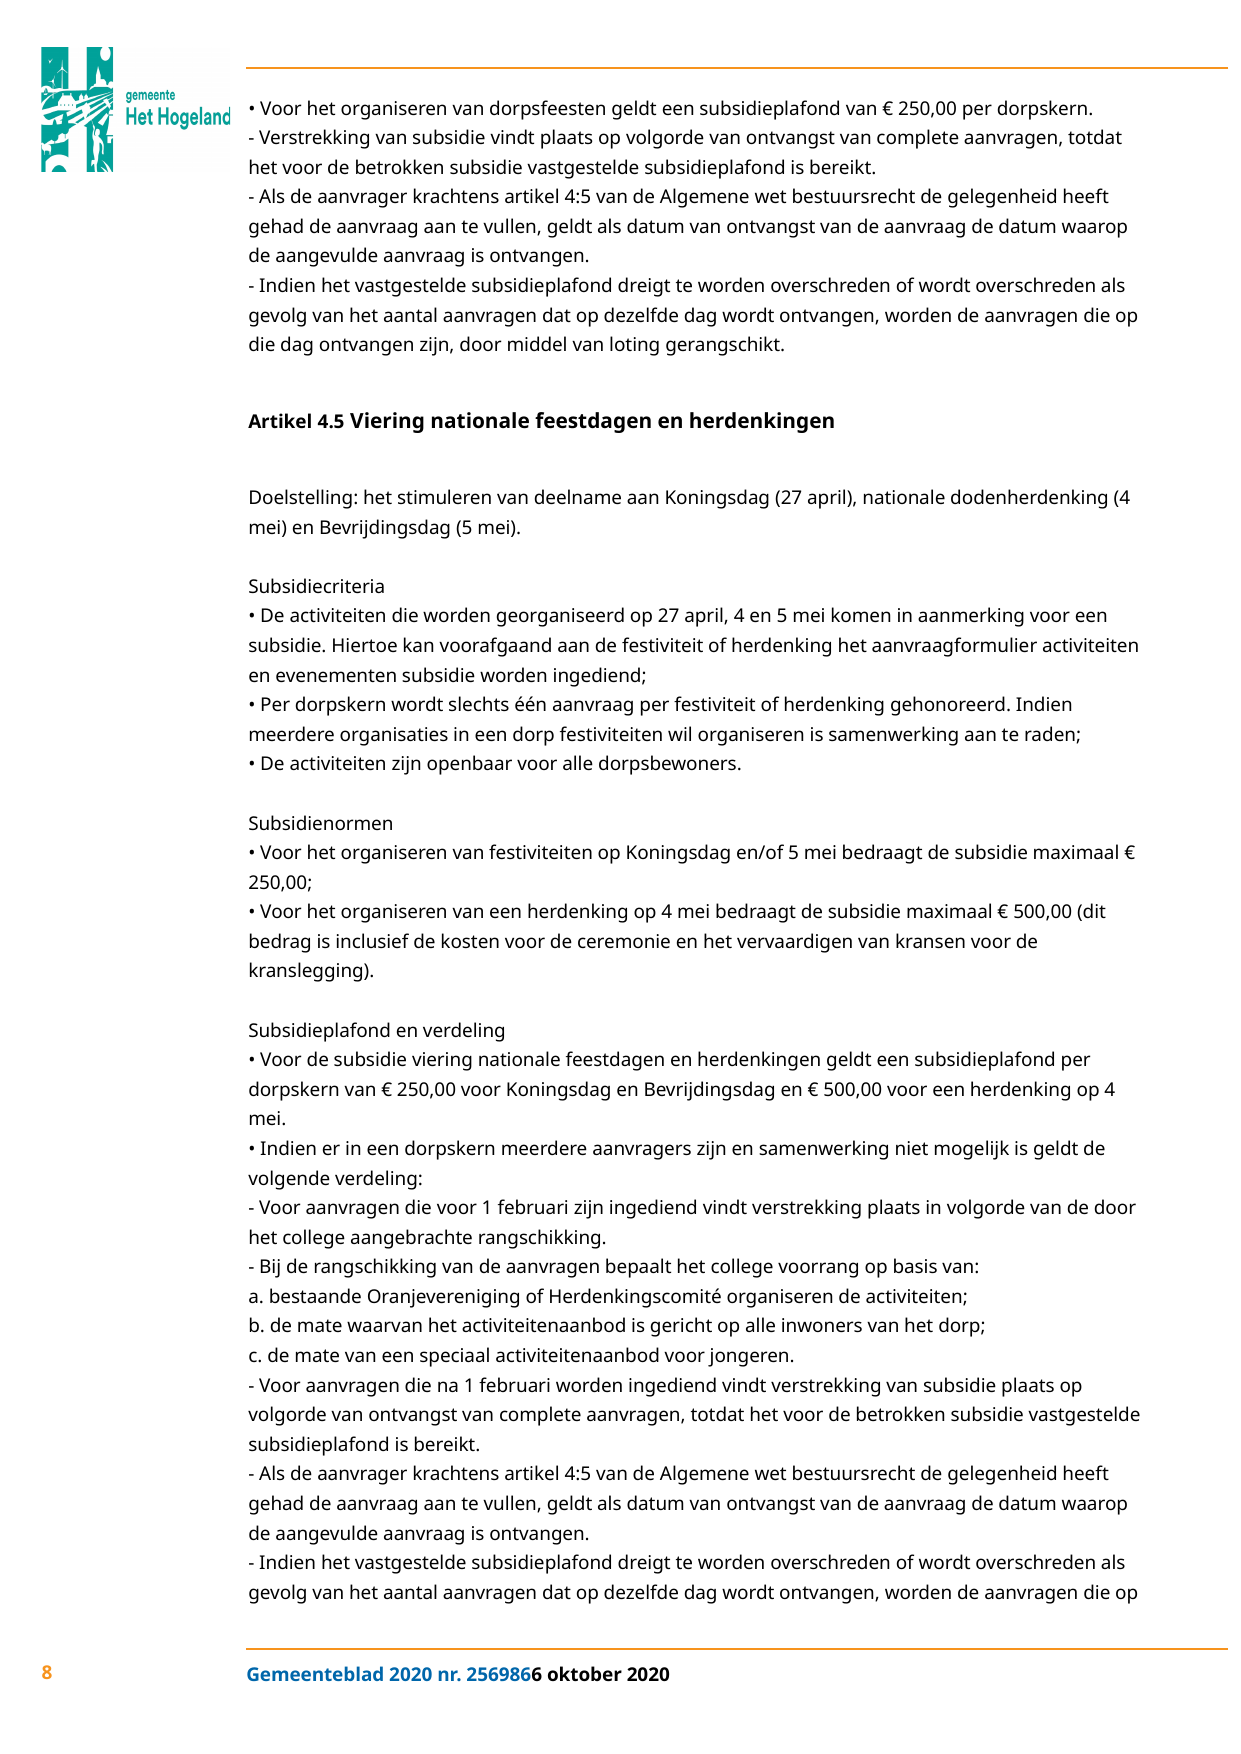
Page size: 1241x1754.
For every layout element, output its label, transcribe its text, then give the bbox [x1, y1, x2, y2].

text • De activiteiten die worden georganiseerd op 27 april, 4 en 5 mei komen in aanmerking voor een subsidie. Hiertoe kan voorafgaand aan de festiviteit of herdenking het aanvraagformulier activiteiten en evenementen subsidie worden ingediend; [248, 603, 1152, 688]
text c. de mate van een speciaal activiteitenaanbod voor jongeren. [248, 1342, 1152, 1368]
text • Indien er in een dorpskern meerdere aanvragers zijn en samenwerking niet mogelijk is geldt de volgende verdeling: [248, 1135, 1152, 1191]
text - Indien het vastgestelde subsidieplafond dreigt te worden overschreden of wordt overschreden als gevolg van het aantal aanvragen dat op dezelfde dag wordt ontvangen, worden de aanvragen die op die dag ontvangen zijn, door middel van loting gerangschikt. [248, 272, 1152, 357]
text - Indien het vastgestelde subsidieplafond dreigt te worden overschreden of wordt overschreden als gevolg van het aantal aanvragen dat op dezelfde dag wordt ontvangen, worden de aanvragen die op [248, 1549, 1152, 1605]
text a. bestaande Oranjevereniging of Herdenkingscomité organiseren de activiteiten; [248, 1283, 1152, 1309]
text • De activiteiten zijn openbaar voor alle dorpsbewoners. [248, 751, 1152, 776]
text Artikel 4.5 Viering nationale feestdagen en herdenkingen [248, 407, 1152, 435]
text - Als de aanvrager krachtens artikel 4:5 van de Algemene wet bestuursrecht de gelegenheid heeft gehad de aanvraag aan te vullen, geldt als datum van ontvangst van de aanvraag de datum waarop de aangevulde aanvraag is ontvangen. [248, 183, 1152, 268]
text Subsidiecriteria [248, 573, 1152, 599]
text Doelstelling: het stimuleren van deelname aan Koningsdag (27 april), nationale dodenherdenking (4 mei) en Bevrijdingsdag (5 mei). [248, 484, 1152, 540]
text Subsidieplafond en verdeling [248, 1017, 1152, 1043]
picture [41, 47, 231, 172]
text • Voor het organiseren van een herdenking op 4 mei bedraagt de subsidie maximaal € 500,00 (dit bedrag is inclusief de kosten voor de ceremonie en het vervaardigen van kransen voor de kranslegging). [248, 898, 1152, 983]
text • Voor de subsidie viering nationale feestdagen en herdenkingen geldt een subsidieplafond per dorpskern van € 250,00 voor Koningsdag en Bevrijdingsdag en € 500,00 voor een herdenking op 4 mei. [248, 1046, 1152, 1131]
text • Per dorpskern wordt slechts één aanvraag per festiviteit of herdenking gehonoreerd. Indien meerdere organisaties in een dorp festiviteiten wil organiseren is samenwerking aan te raden; [248, 691, 1152, 747]
text - Verstrekking van subsidie vindt plaats op volgorde van ontvangst van complete aanvragen, totdat het voor de betrokken subsidie vastgestelde subsidieplafond is bereikt. [248, 124, 1152, 180]
text - Voor aanvragen die na 1 februari worden ingediend vindt verstrekking van subsidie plaats op volgorde van ontvangst van complete aanvragen, totdat het voor de betrokken subsidie vastgestelde subsidieplafond is bereikt. [248, 1372, 1152, 1457]
text • Voor het organiseren van festiviteiten op Koningsdag en/of 5 mei bedraagt de subsidie maximaal € 250,00; [248, 839, 1152, 895]
text - Als de aanvrager krachtens artikel 4:5 van de Algemene wet bestuursrecht de gelegenheid heeft gehad de aanvraag aan te vullen, geldt als datum van ontvangst van de aanvraag de datum waarop de aangevulde aanvraag is ontvangen. [248, 1461, 1152, 1546]
text • Voor het organiseren van dorpsfeesten geldt een subsidieplafond van € 250,00 per dorpskern. [248, 95, 1152, 121]
text Subsidienormen [248, 810, 1152, 836]
text - Voor aanvragen die voor 1 februari zijn ingediend vindt verstrekking plaats in volgorde van de door het college aangebrachte rangschikking. [248, 1194, 1152, 1250]
text - Bij de rangschikking van de aanvragen bepaalt het college voorrang op basis van: [248, 1253, 1152, 1279]
text b. de mate waarvan het activiteitenaanbod is gericht op alle inwoners van het dorp; [248, 1313, 1152, 1338]
